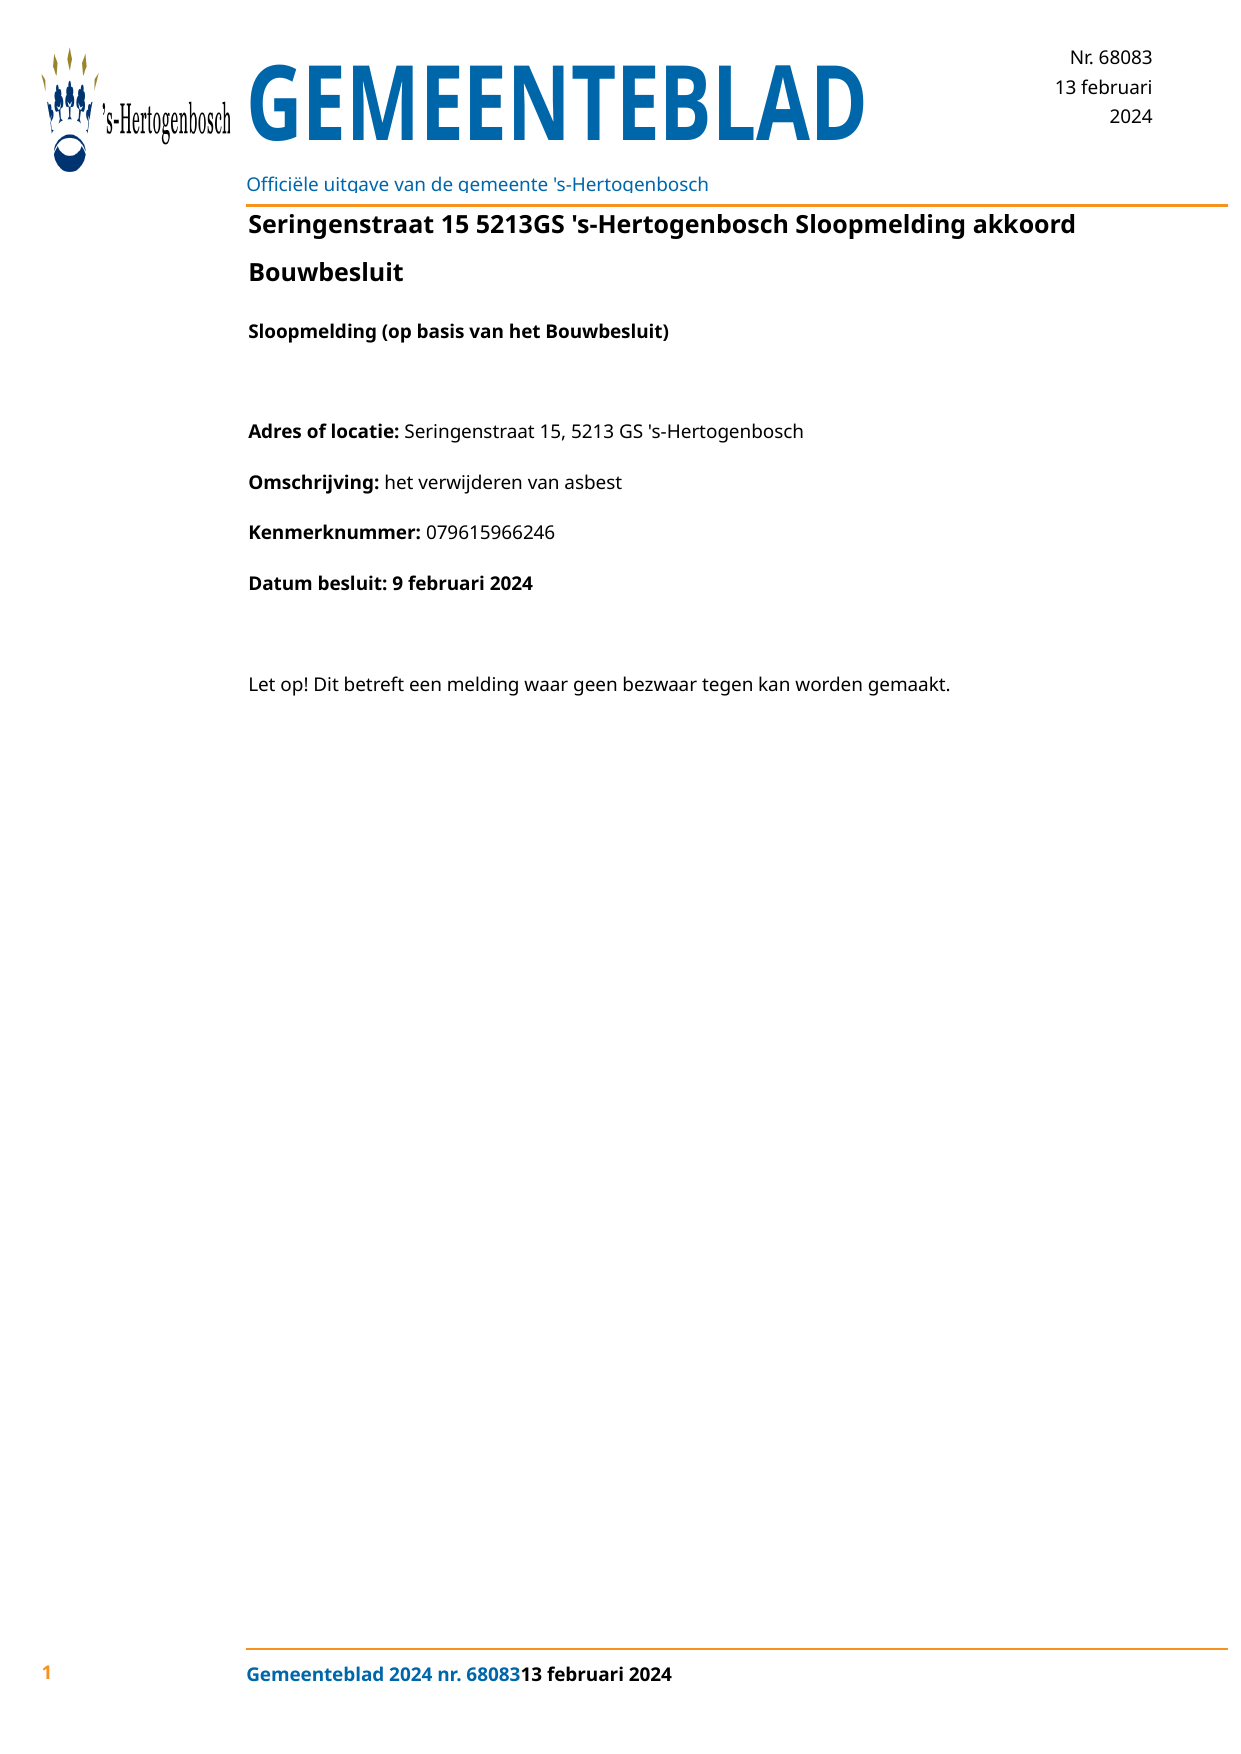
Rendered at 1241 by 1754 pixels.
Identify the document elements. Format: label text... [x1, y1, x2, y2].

text Datum besluit: 9 februari 2024 [248, 570, 1152, 596]
text Adres of locatie: Seringenstraat 15, 5213 GS 's-Hertogenbosch [248, 419, 1152, 444]
text Omschrijving: het verwijderen van asbest [248, 469, 1152, 495]
text Seringenstraat 15 5213GS 's-Hertogenbosch Sloopmelding akkoord Bouwbesluit [248, 207, 1152, 288]
text Kenmerknummer: 079615966246 [248, 519, 1152, 545]
text Sloopmelding (op basis van het Bouwbesluit) [248, 318, 1152, 344]
text Let op! Dit betreft een melding waar geen bezwaar tegen kan worden gemaakt. [248, 671, 1152, 697]
picture [41, 47, 231, 172]
